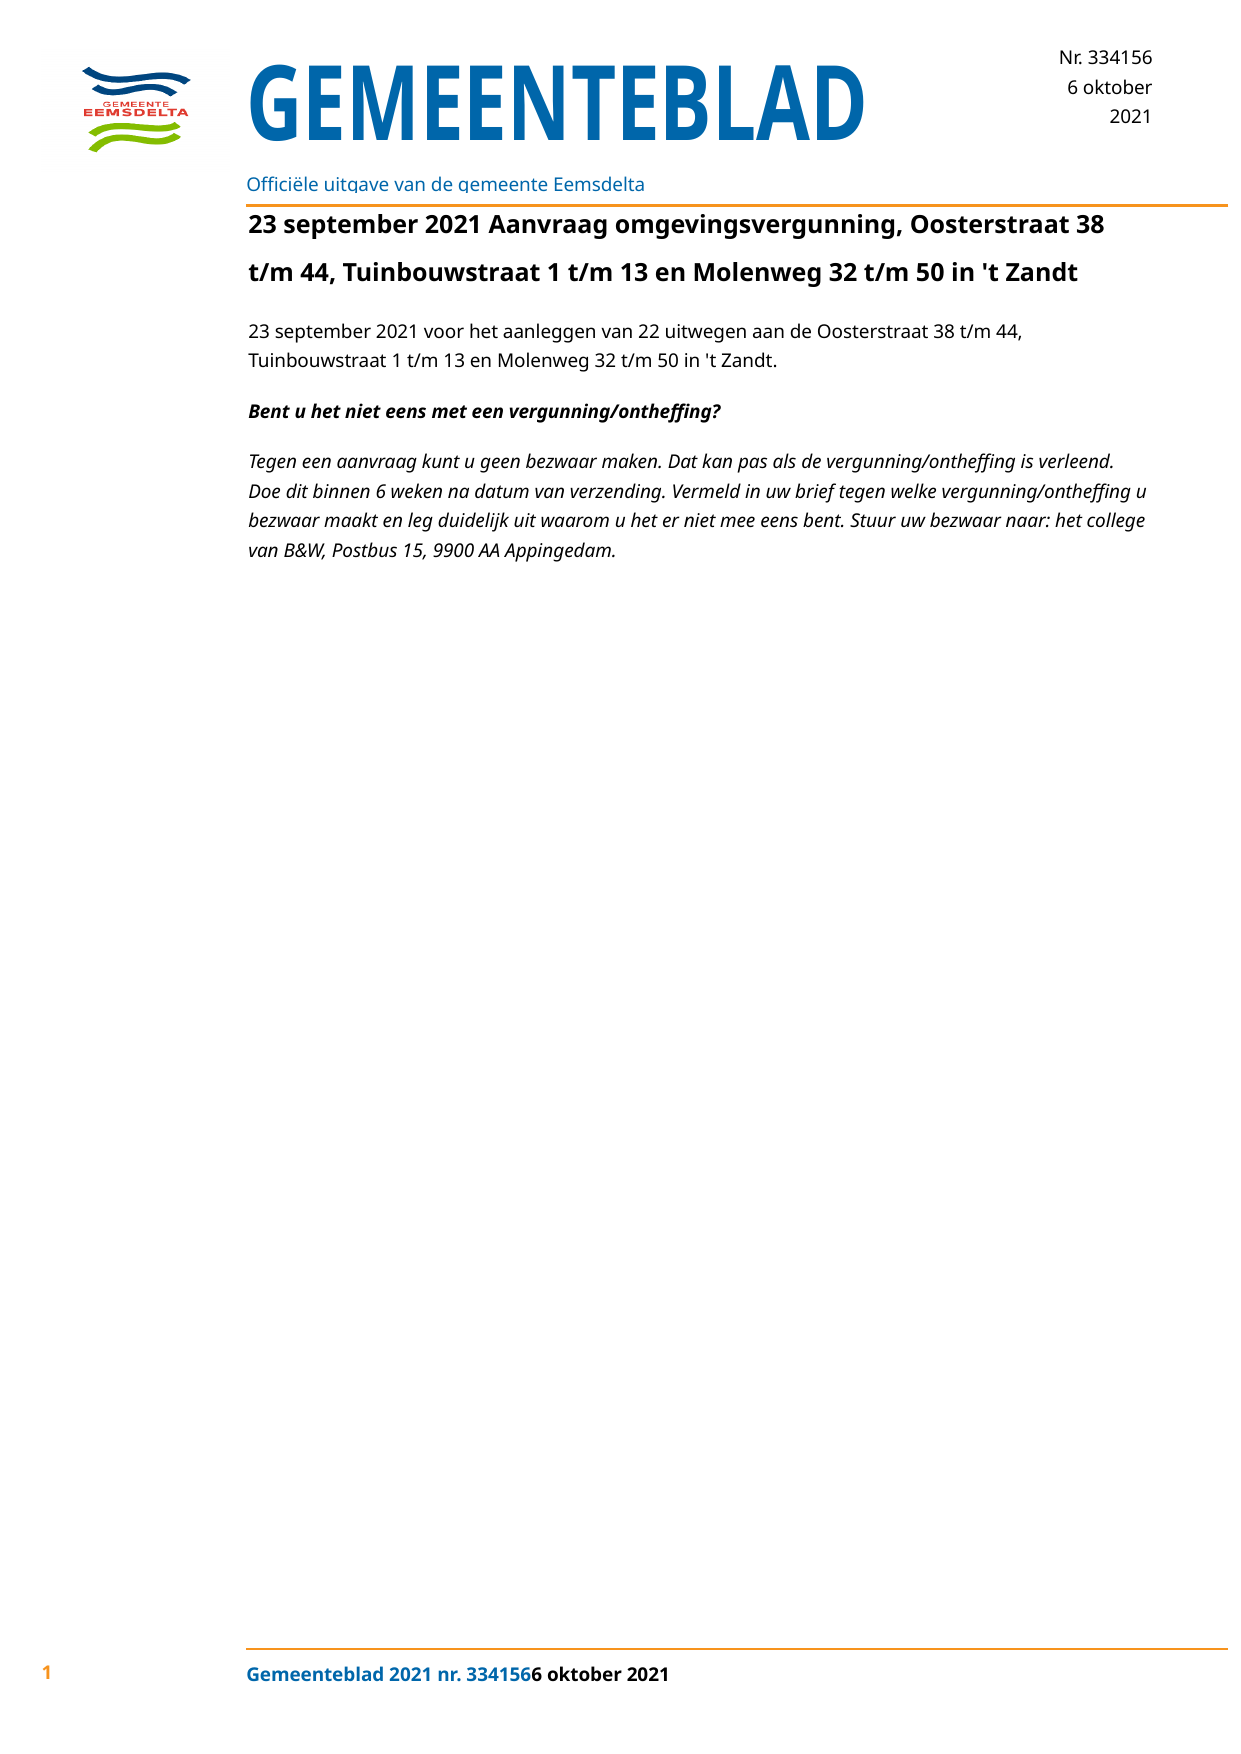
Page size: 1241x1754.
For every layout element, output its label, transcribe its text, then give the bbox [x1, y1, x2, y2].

text 23 september 2021 Aanvraag omgevingsvergunning, Oosterstraat 38 t/m 44, Tuinbouwstraat 1 t/m 13 en Molenweg 32 t/m 50 in 't Zandt [248, 207, 1152, 288]
text Tegen een aanvraag kunt u geen bezwaar maken. Dat kan pas als de vergunning/ontheffing is verleend. Doe dit binnen 6 weken na datum van verzending. Vermeld in uw brief tegen welke vergunning/ontheffing u bezwaar maakt en leg duidelijk uit waarom u het er niet mee eens bent. Stuur uw bezwaar naar: het college van B&W, Postbus 15, 9900 AA Appingedam. [248, 448, 1152, 563]
text 23 september 2021 voor het aanleggen van 22 uitwegen aan de Oosterstraat 38 t/m 44, Tuinbouwstraat 1 t/m 13 en Molenweg 32 t/m 50 in 't Zandt. [248, 318, 1152, 373]
text Bent u het niet eens met een vergunning/ontheffing? [248, 398, 1152, 424]
picture [41, 47, 231, 172]
